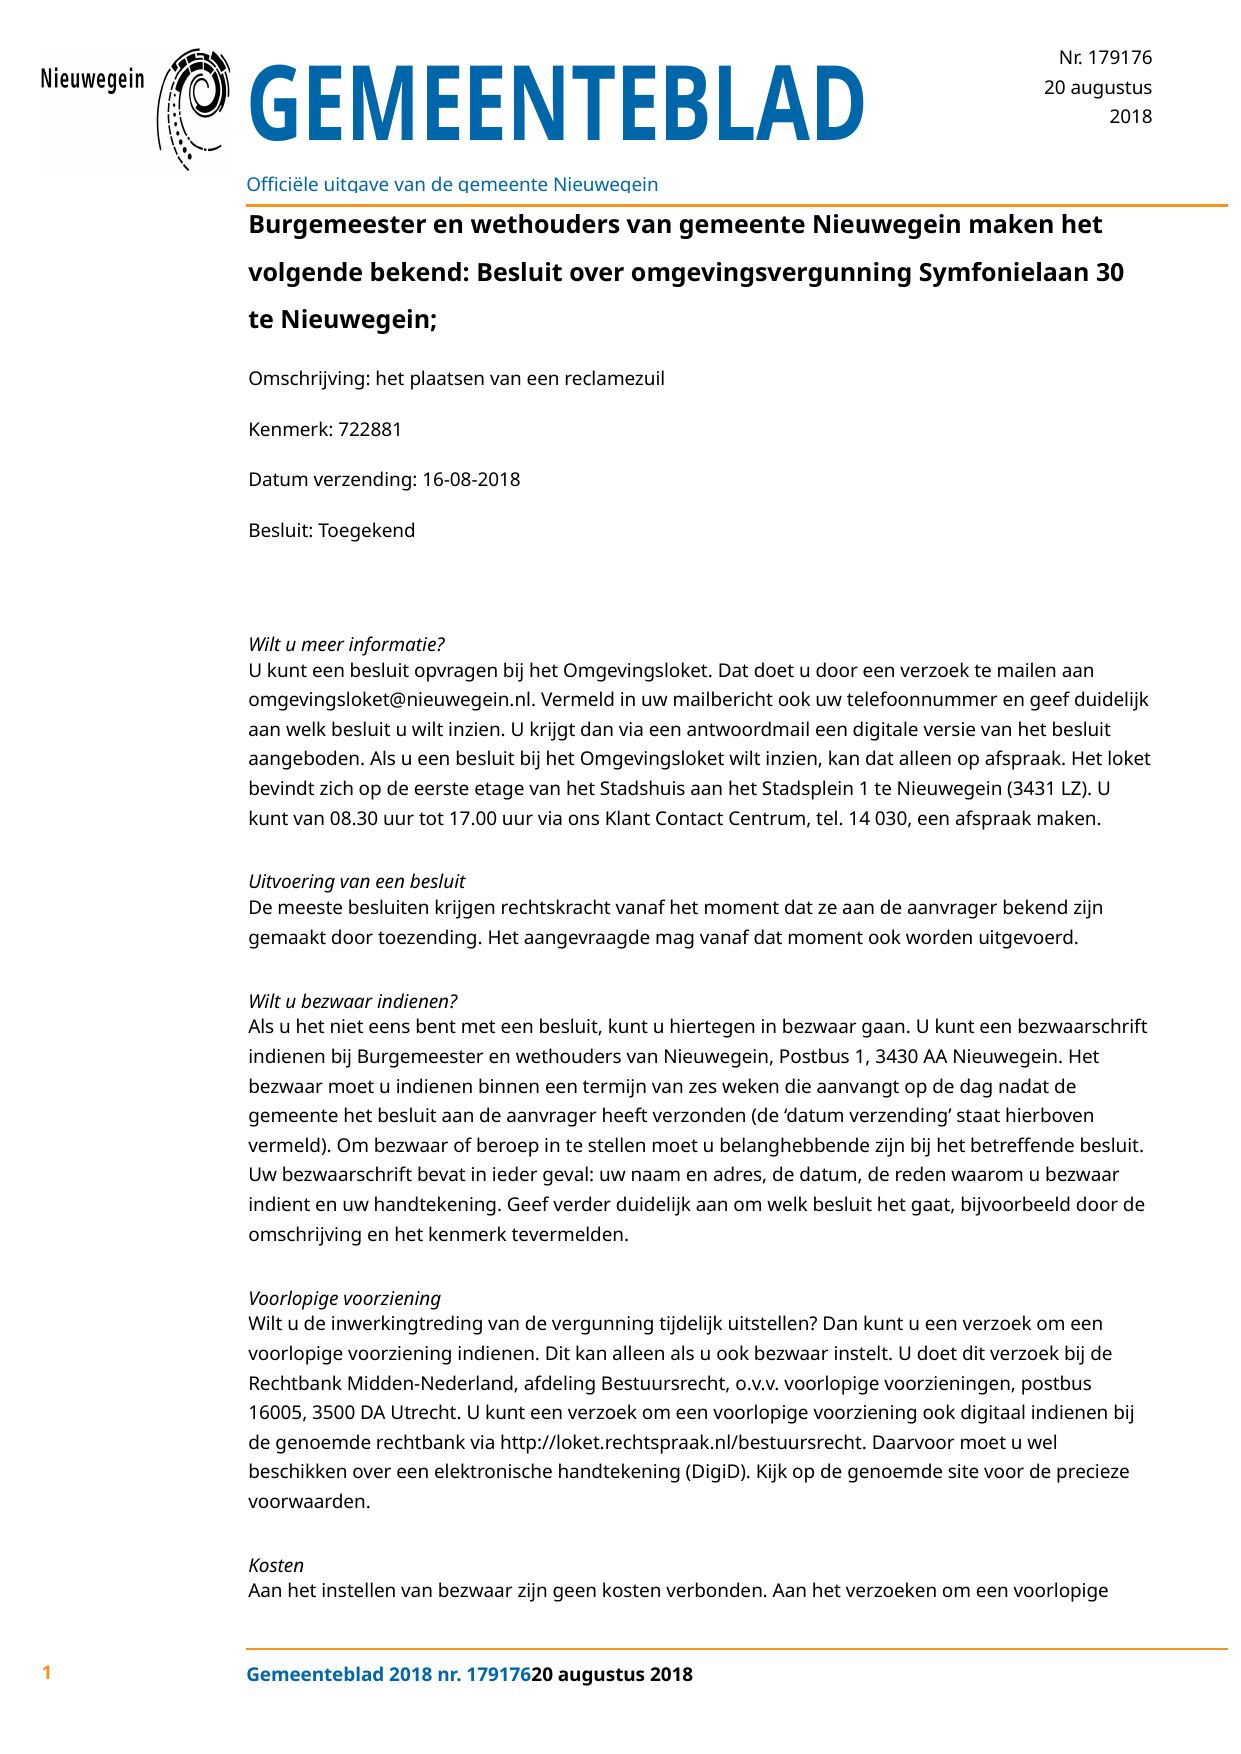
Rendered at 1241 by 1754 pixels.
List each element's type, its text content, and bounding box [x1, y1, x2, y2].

text Kenmerk: 722881 [248, 416, 1152, 442]
text Uitvoering van een besluit [248, 869, 1152, 894]
text Wilt u bezwaar indienen? [248, 988, 1152, 1014]
text Datum verzending: 16-08-2018 [248, 466, 1152, 492]
text Voorlopige voorziening [248, 1285, 1152, 1311]
picture [41, 47, 231, 172]
text Aan het instellen van bezwaar zijn geen kosten verbonden. Aan het verzoeken om een voorlopige [248, 1578, 1152, 1603]
text Wilt u meer informatie? [248, 631, 1152, 657]
text Wilt u de inwerkingtreding van de vergunning tijdelijk uitstellen? Dan kunt u een verzoek om een voorlopige voorziening indienen. Dit kan alleen als u ook bezwaar instelt. U doet dit verzoek bij de Rechtbank Midden-Nederland, afdeling Bestuursrecht, o.v.v. voorlopige voorzieningen, postbus 16005, 3500 DA Utrecht. U kunt een verzoek om een voorlopige voorziening ook digitaal indienen bij de genoemde rechtbank via http://loket.rechtspraak.nl/bestuursrecht. Daarvoor moet u wel beschikken over een elektronische handtekening (DigiD). Kijk op de genoemde site voor de precieze voorwaarden. [248, 1311, 1152, 1514]
text Kosten [248, 1552, 1152, 1578]
text Als u het niet eens bent met een besluit, kunt u hiertegen in bezwaar gaan. U kunt een bezwaarschrift indienen bij Burgemeester en wethouders van Nieuwegein, Postbus 1, 3430 AA Nieuwegein. Het bezwaar moet u indienen binnen een termijn van zes weken die aanvangt op de dag nadat de gemeente het besluit aan de aanvrager heeft verzonden (de ‘datum verzending’ staat hierboven vermeld). Om bezwaar of beroep in te stellen moet u belanghebbende zijn bij het betreffende besluit. Uw bezwaarschrift bevat in ieder geval: uw naam en adres, de datum, de reden waarom u bezwaar indient en uw handtekening. Geef verder duidelijk aan om welk besluit het gaat, bijvoorbeeld door de omschrijving en het kenmerk tevermelden. [248, 1014, 1152, 1247]
text De meeste besluiten krijgen rechtskracht vanaf het moment dat ze aan de aanvrager bekend zijn gemaakt door toezending. Het aangevraagde mag vanaf dat moment ook worden uitgevoerd. [248, 894, 1152, 950]
text Besluit: Toegekend [248, 517, 1152, 542]
text U kunt een besluit opvragen bij het Omgevingsloket. Dat doet u door een verzoek te mailen aan omgevingsloket@nieuwegein.nl. Vermeld in uw mailbericht ook uw telefoonnummer en geef duidelijk aan welk besluit u wilt inzien. U krijgt dan via een antwoordmail een digitale versie van het besluit aangeboden. Als u een besluit bij het Omgevingsloket wilt inzien, kan dat alleen op afspraak. Het loket bevindt zich op de eerste etage van het Stadshuis aan het Stadsplein 1 te Nieuwegein (3431 LZ). U kunt van 08.30 uur tot 17.00 uur via ons Klant Contact Centrum, tel. 14 030, een afspraak maken. [248, 657, 1152, 831]
text Burgemeester en wethouders van gemeente Nieuwegein maken het volgende bekend: Besluit over omgevingsvergunning Symfonielaan 30 te Nieuwegein; [248, 207, 1152, 336]
text Omschrijving: het plaatsen van een reclamezuil [248, 366, 1152, 391]
